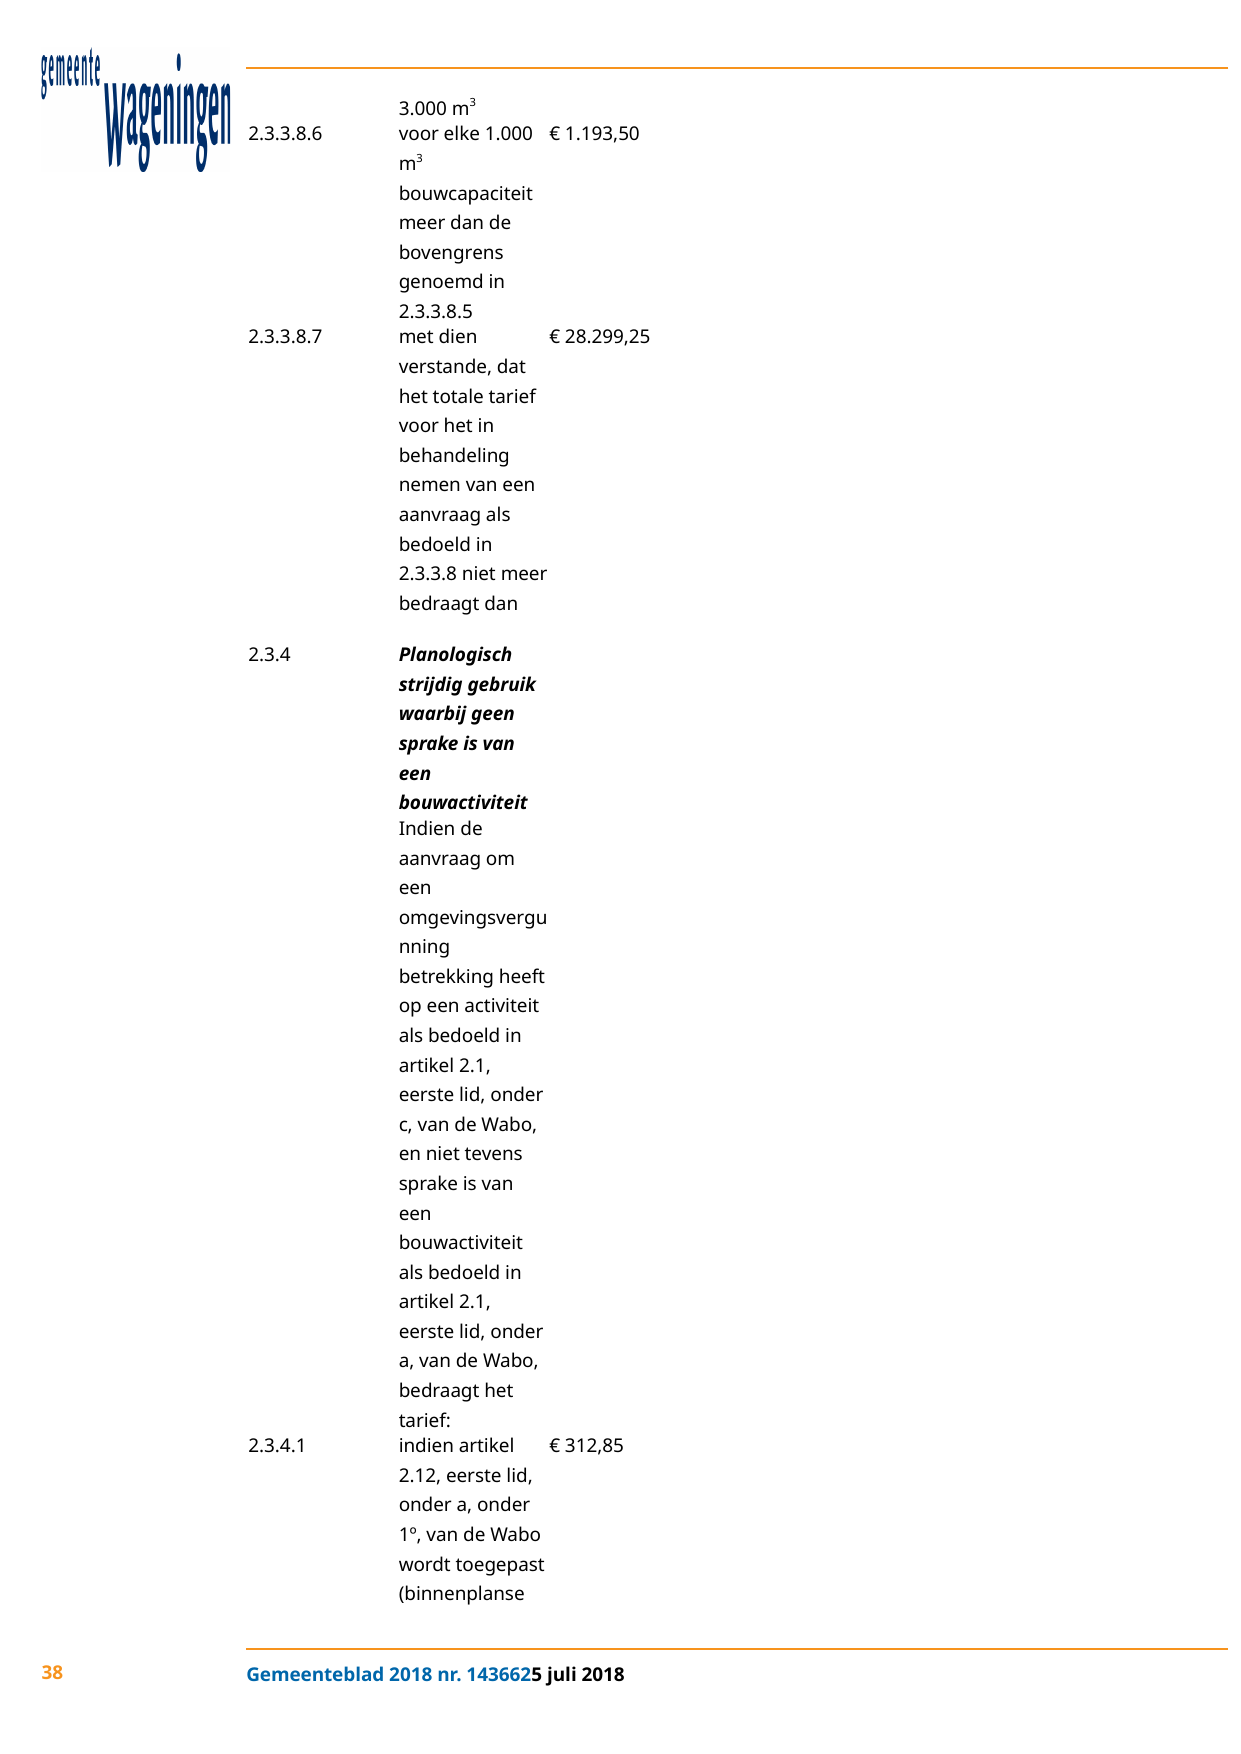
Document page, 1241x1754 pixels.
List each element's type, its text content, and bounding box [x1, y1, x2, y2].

table_cell € 28.299,25 [549, 324, 700, 616]
table_cell [549, 616, 700, 641]
table_cell € 1.193,50 [549, 121, 700, 324]
table_cell € 312,85 [549, 1433, 700, 1606]
table_cell 2.3.3.8.6 [248, 121, 398, 324]
table_cell voor elke 1.000 m3 bouwcapaciteit meer dan de bovengrens genoemd in 2.3.3.8.5 [399, 121, 549, 324]
table_cell [248, 95, 398, 121]
table_cell indien artikel 2.12, eerste lid, onder a, onder 1º, van de Wabo wordt toegepast (binnenplanse [399, 1433, 549, 1606]
table_cell Planologisch strijdig gebruik waarbij geen sprake is van een bouwactiviteit [399, 641, 549, 815]
table_cell [248, 815, 398, 1432]
table_cell met dien verstande, dat het totale tarief voor het in behandeling nemen van een aanvraag als bedoeld in 2.3.3.8 niet meer bedraagt dan [399, 324, 549, 616]
table_cell 3.000 m3 [399, 95, 549, 121]
table_cell 2.3.4 [248, 641, 398, 815]
picture [41, 47, 231, 172]
table_cell [549, 815, 700, 1432]
table_cell Indien de aanvraag om een omgevingsvergunning betrekking heeft op een activiteit als bedoeld in artikel 2.1, eerste lid, onder c, van de Wabo, en niet tevens sprake is van een bouwactiviteit als bedoeld in artikel 2.1, eerste lid, onder a, van de Wabo, bedraagt het tarief: [399, 815, 549, 1432]
table_cell [399, 616, 549, 641]
table_cell [549, 95, 700, 121]
table_cell 2.3.4.1 [248, 1433, 398, 1606]
table_cell [549, 641, 700, 815]
table_cell [248, 616, 398, 641]
table_cell 2.3.3.8.7 [248, 324, 398, 616]
